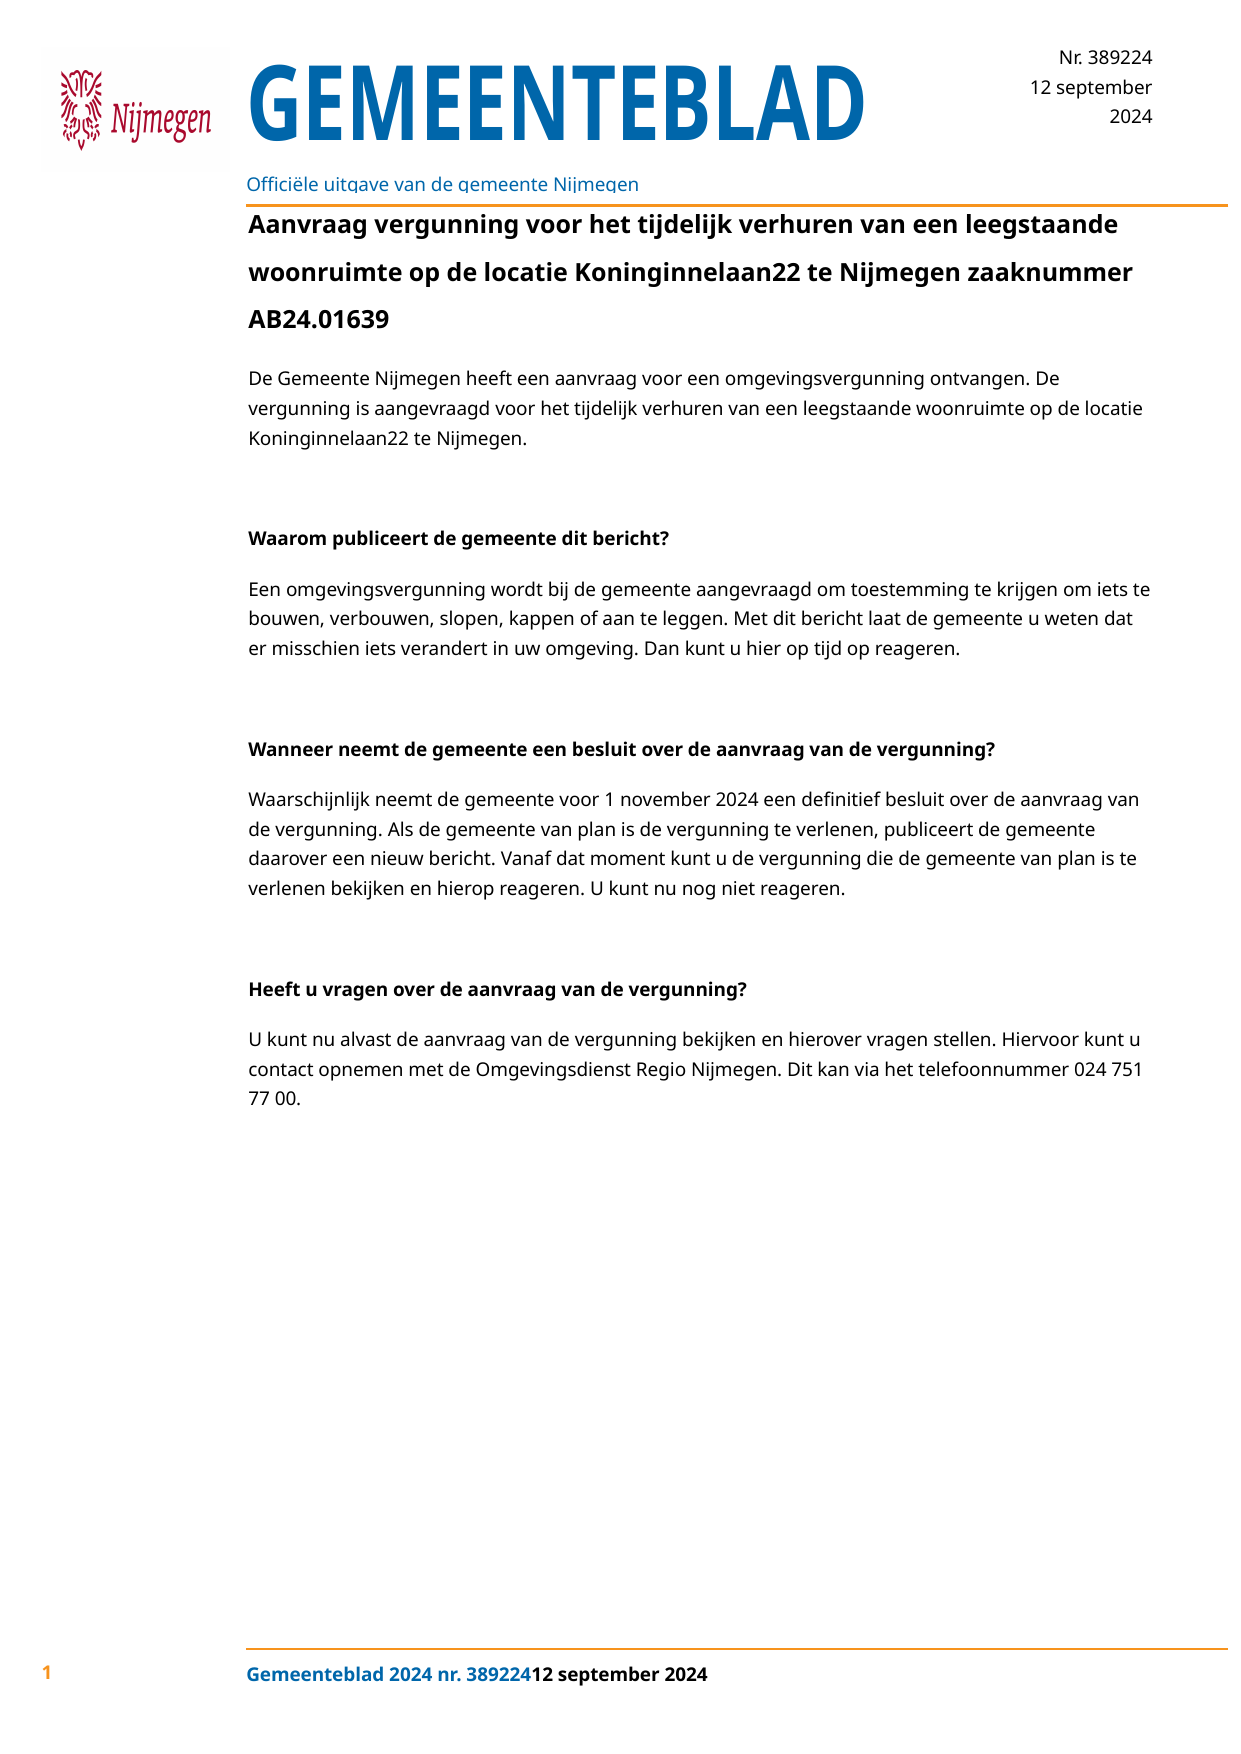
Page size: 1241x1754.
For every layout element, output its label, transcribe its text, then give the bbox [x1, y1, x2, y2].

picture [41, 47, 231, 172]
text U kunt nu alvast de aanvraag van de vergunning bekijken en hierover vragen stellen. Hiervoor kunt u contact opnemen met de Omgevingsdienst Regio Nijmegen. Dit kan via het telefoonnummer 024 751 77 00. [248, 1026, 1152, 1111]
text Waarschijnlijk neemt de gemeente voor 1 november 2024 een definitief besluit over de aanvraag van de vergunning. Als de gemeente van plan is de vergunning te verlenen, publiceert de gemeente daarover een nieuw bericht. Vanaf dat moment kunt u de vergunning die de gemeente van plan is te verlenen bekijken en hierop reageren. U kunt nu nog niet reageren. [248, 786, 1152, 901]
text Een omgevingsvergunning wordt bij de gemeente aangevraagd om toestemming te krijgen om iets te bouwen, verbouwen, slopen, kappen of aan te leggen. Met dit bericht laat de gemeente u weten dat er misschien iets verandert in uw omgeving. Dan kunt u hier op tijd op reageren. [248, 576, 1152, 661]
text Heeft u vragen over de aanvraag van de vergunning? [248, 976, 1152, 1002]
text Wanneer neemt de gemeente een besluit over de aanvraag van de vergunning? [248, 736, 1152, 762]
text De Gemeente Nijmegen heeft een aanvraag voor een omgevingsvergunning ontvangen. De vergunning is aangevraagd voor het tijdelijk verhuren van een leegstaande woonruimte op de locatie Koninginnelaan22 te Nijmegen. [248, 366, 1152, 450]
text Waarom publiceert de gemeente dit bericht? [248, 526, 1152, 551]
text Aanvraag vergunning voor het tijdelijk verhuren van een leegstaande woonruimte op de locatie Koninginnelaan22 te Nijmegen zaaknummer AB24.01639 [248, 207, 1152, 336]
